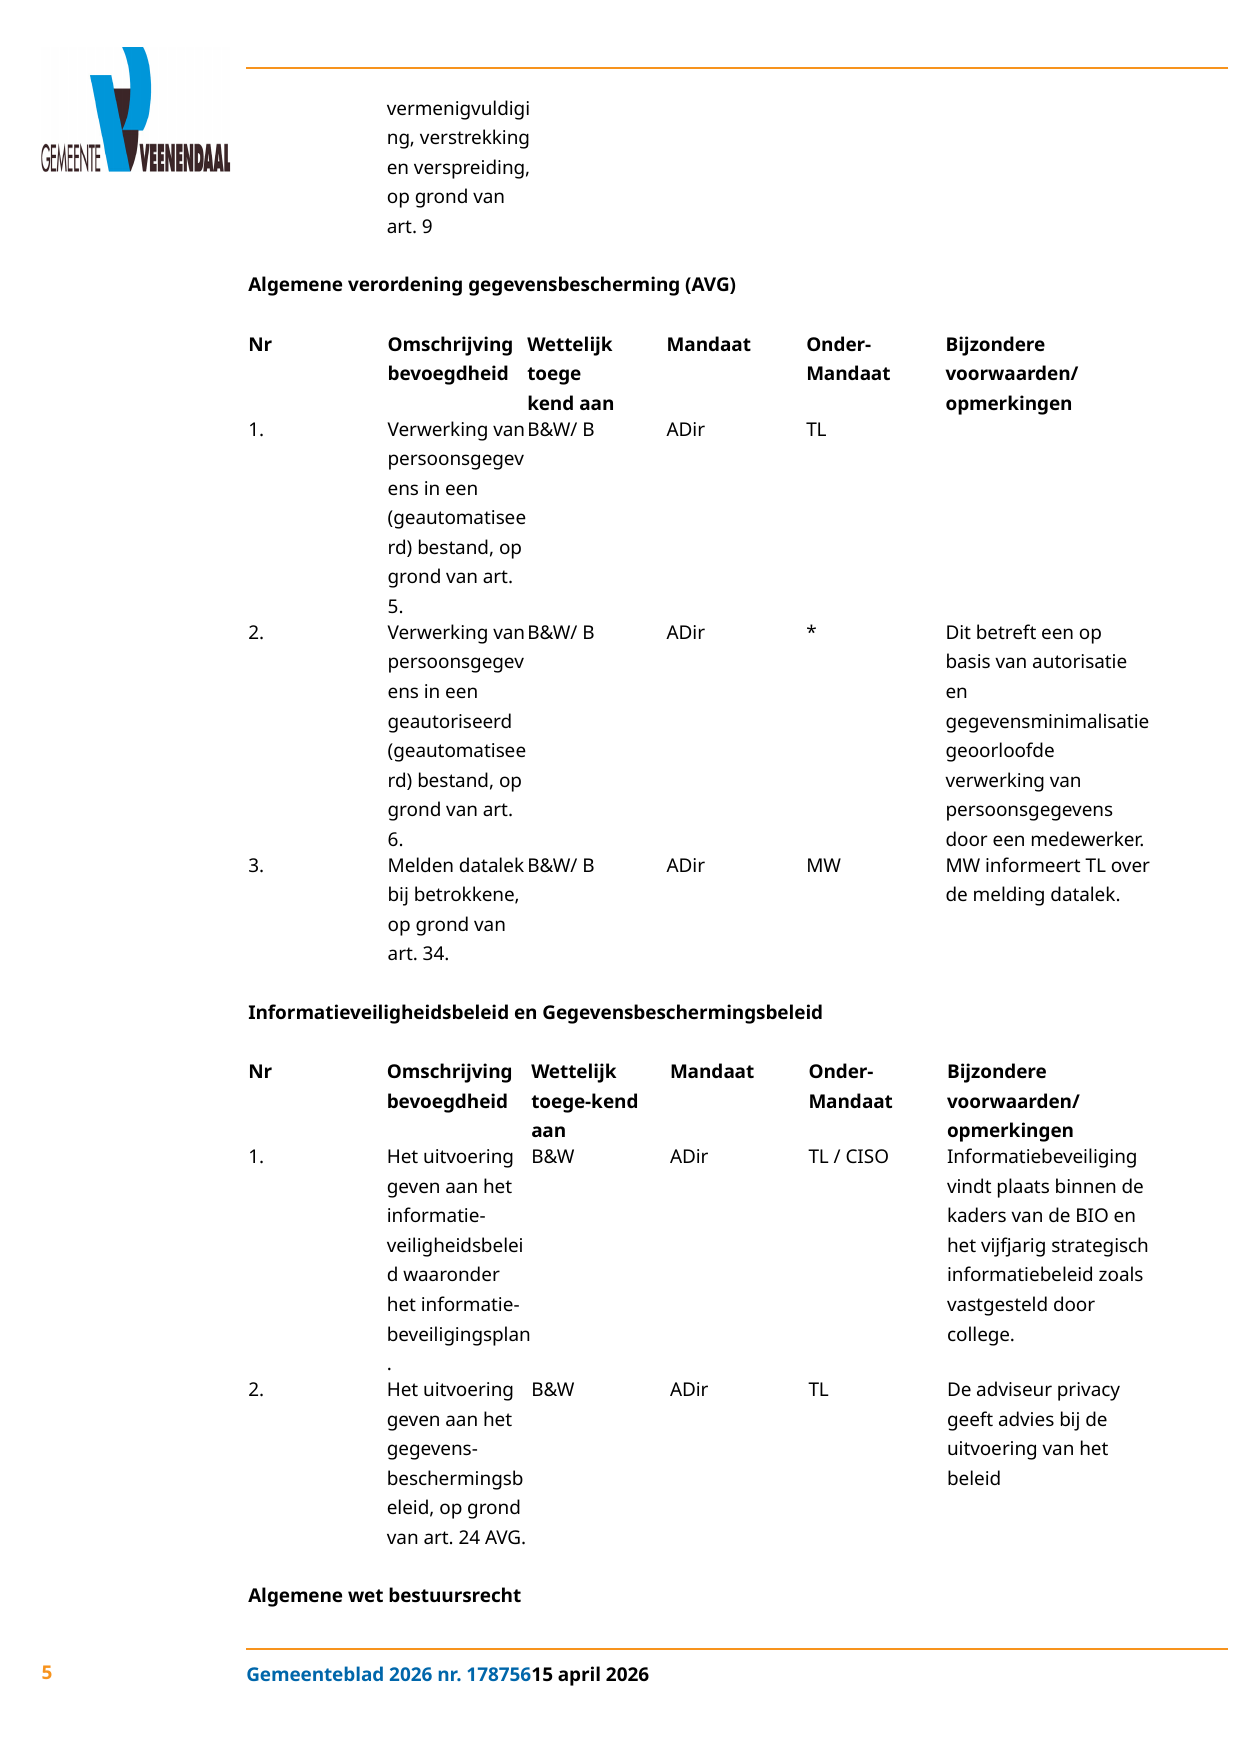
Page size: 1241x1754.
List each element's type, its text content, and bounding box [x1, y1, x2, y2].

table_cell 2. [248, 619, 387, 852]
table_cell 1. [248, 416, 387, 619]
table_cell [248, 95, 387, 239]
table_cell TL [808, 1376, 947, 1550]
table_header Bijzondere voorwaarden/ opmerkingen [947, 1059, 1152, 1143]
table_header Nr [248, 331, 387, 416]
table_header Mandaat [666, 331, 806, 416]
table_cell Informatiebeveiliging vindt plaats binnen de kaders van de BIO en het vijfjarig strategisch informatiebeleid zoals vastgesteld door college. [947, 1143, 1152, 1376]
table_cell MW informeert TL over de melding datalek. [945, 852, 1152, 966]
table_header Mandaat [670, 1059, 808, 1143]
text Algemene wet bestuursrecht [248, 1583, 1152, 1608]
table_cell 1. [248, 1143, 387, 1376]
table_cell ADir [670, 1143, 808, 1376]
table_cell Het uitvoering geven aan het gegevens-beschermingsbeleid, op grond van art. 24 AVG. [387, 1376, 531, 1550]
table_cell TL / CISO [808, 1143, 947, 1376]
table_cell B&W/ B [527, 852, 666, 966]
table_header Bijzondere voorwaarden/ opmerkingen [945, 331, 1152, 416]
table_cell TL [806, 416, 945, 619]
text Informatieveiligheidsbeleid en Gegevensbeschermingsbeleid [248, 999, 1152, 1025]
table_cell B&W [531, 1376, 670, 1550]
table_header Onder- Mandaat [806, 331, 945, 416]
table_cell ADir [670, 1376, 808, 1550]
table_cell ADir [666, 852, 806, 966]
table_cell Verwerking van persoonsgegevens in een (geautomatiseerd) bestand, op grond van art. 5. [388, 416, 527, 619]
table_cell [945, 416, 1152, 619]
table_cell B&W/ B [527, 416, 666, 619]
picture [41, 47, 130, 172]
picture [123, 47, 231, 172]
table_cell Het uitvoering geven aan het informatie-veiligheidsbeleid waaronder het informatie-beveiligingsplan. [387, 1143, 531, 1376]
table_cell vermenigvuldiging, verstrekking en verspreiding, op grond van art. 9 [387, 95, 531, 239]
table_header Omschrijving bevoegdheid [387, 1059, 531, 1143]
table_cell Melden datalek bij betrokkene, op grond van art. 34. [388, 852, 527, 966]
table_cell [670, 95, 808, 239]
table_cell Verwerking van persoonsgegevens in een geautoriseerd (geautomatiseerd) bestand, op grond van art. 6. [388, 619, 527, 852]
table_cell MW [806, 852, 945, 966]
table_cell ADir [666, 416, 806, 619]
table_header Onder- Mandaat [808, 1059, 947, 1143]
table_cell Dit betreft een op basis van autorisatie en gegevensminimalisatie geoorloofde verwerking van persoonsgegevens door een medewerker. [945, 619, 1152, 852]
table_cell [808, 95, 947, 239]
table_cell [531, 95, 670, 239]
text Algemene verordening gegevensbescherming (AVG) [248, 272, 1152, 297]
table_header Wettelijk toege-kend aan [531, 1059, 670, 1143]
table_cell De adviseur privacy geeft advies bij de uitvoering van het beleid [947, 1376, 1152, 1550]
table_cell 2. [248, 1376, 387, 1550]
table_cell 3. [248, 852, 387, 966]
table_cell * [806, 619, 945, 852]
table_cell B&W/ B [527, 619, 666, 852]
table_cell B&W [531, 1143, 670, 1376]
table_cell ADir [666, 619, 806, 852]
table_header Wettelijk toege kend aan [527, 331, 666, 416]
table_header Omschrijving bevoegdheid [388, 331, 527, 416]
table_cell [947, 95, 1152, 239]
table_header Nr [248, 1059, 387, 1143]
